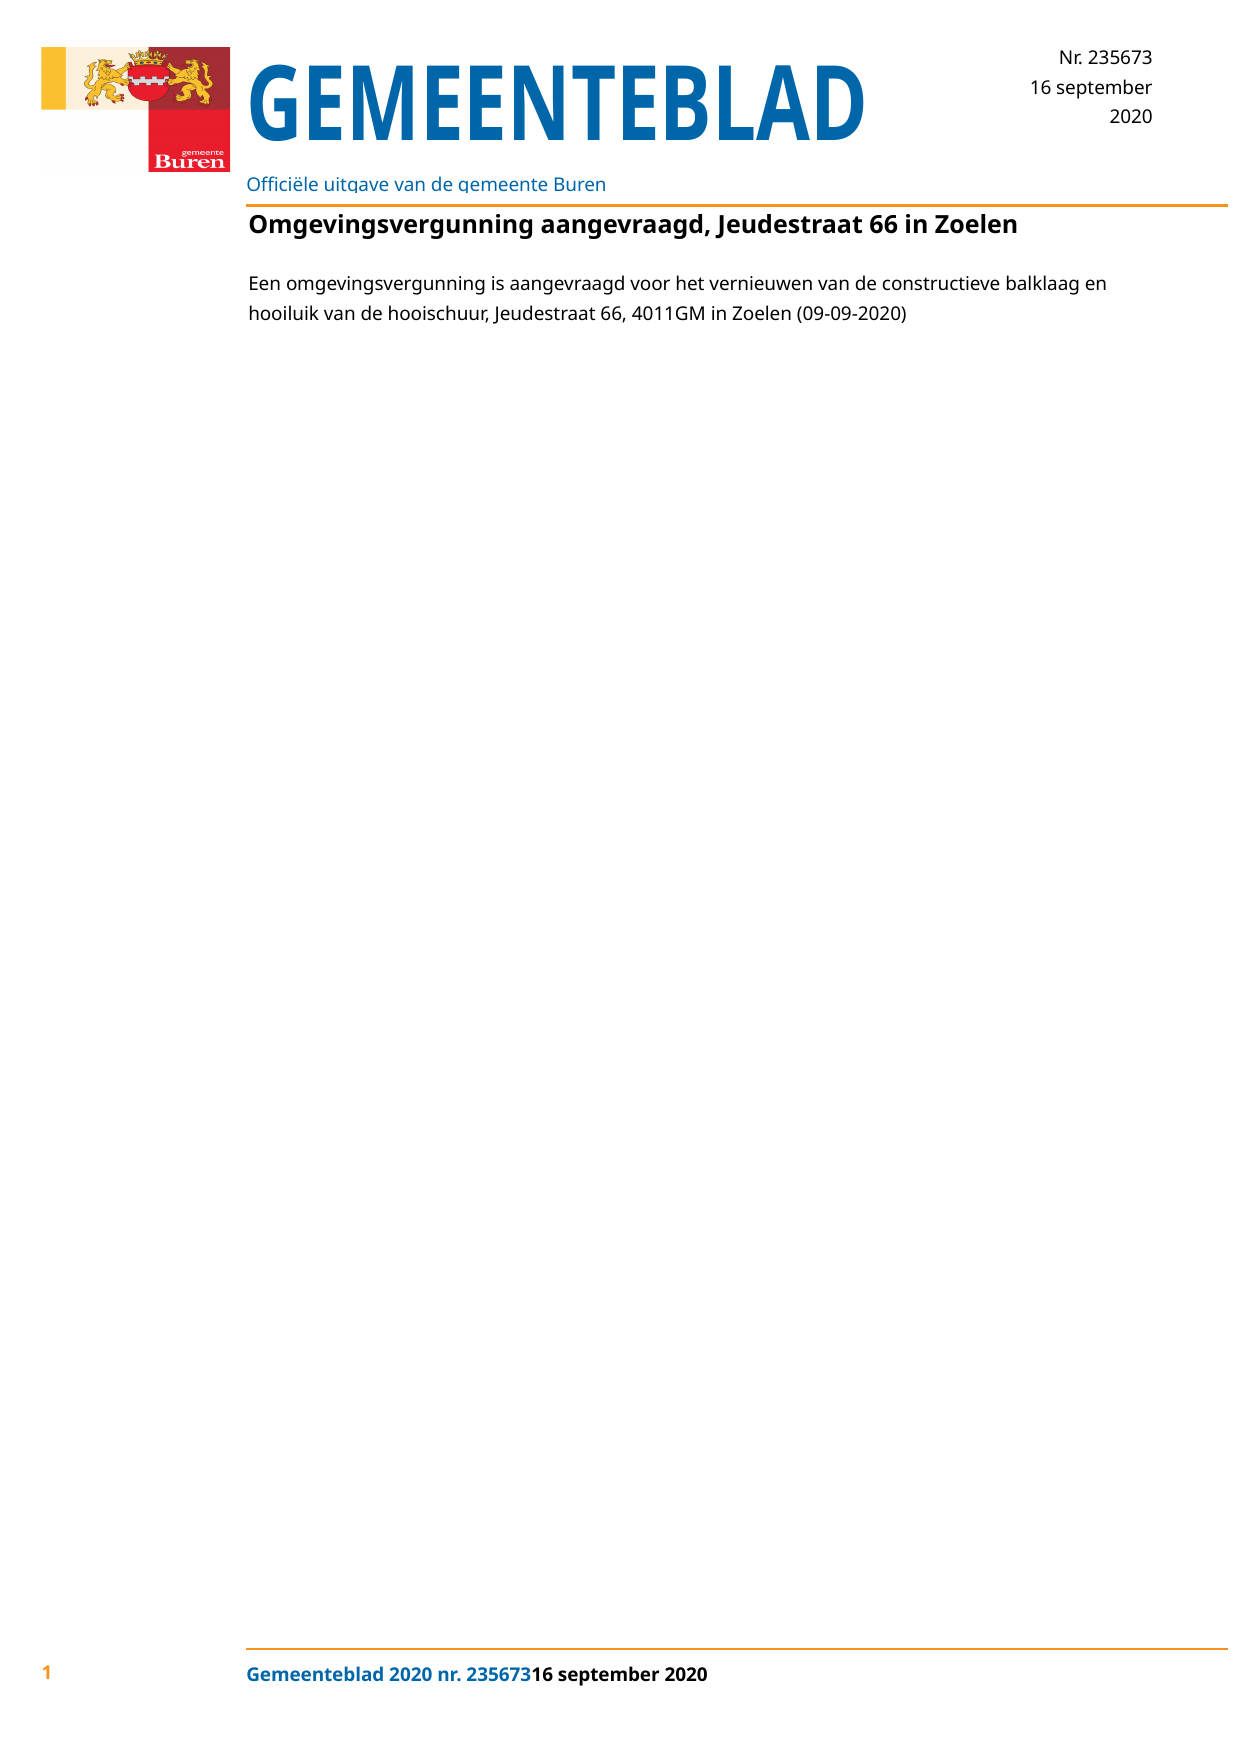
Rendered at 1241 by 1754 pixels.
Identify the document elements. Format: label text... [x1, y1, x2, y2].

text Een omgevingsvergunning is aangevraagd voor het vernieuwen van de constructieve balklaag en hooiluik van de hooischuur, Jeudestraat 66, 4011GM in Zoelen (09-09-2020) [248, 270, 1152, 326]
text Omgevingsvergunning aangevraagd, Jeudestraat 66 in Zoelen [248, 207, 1152, 241]
picture [41, 47, 231, 172]
